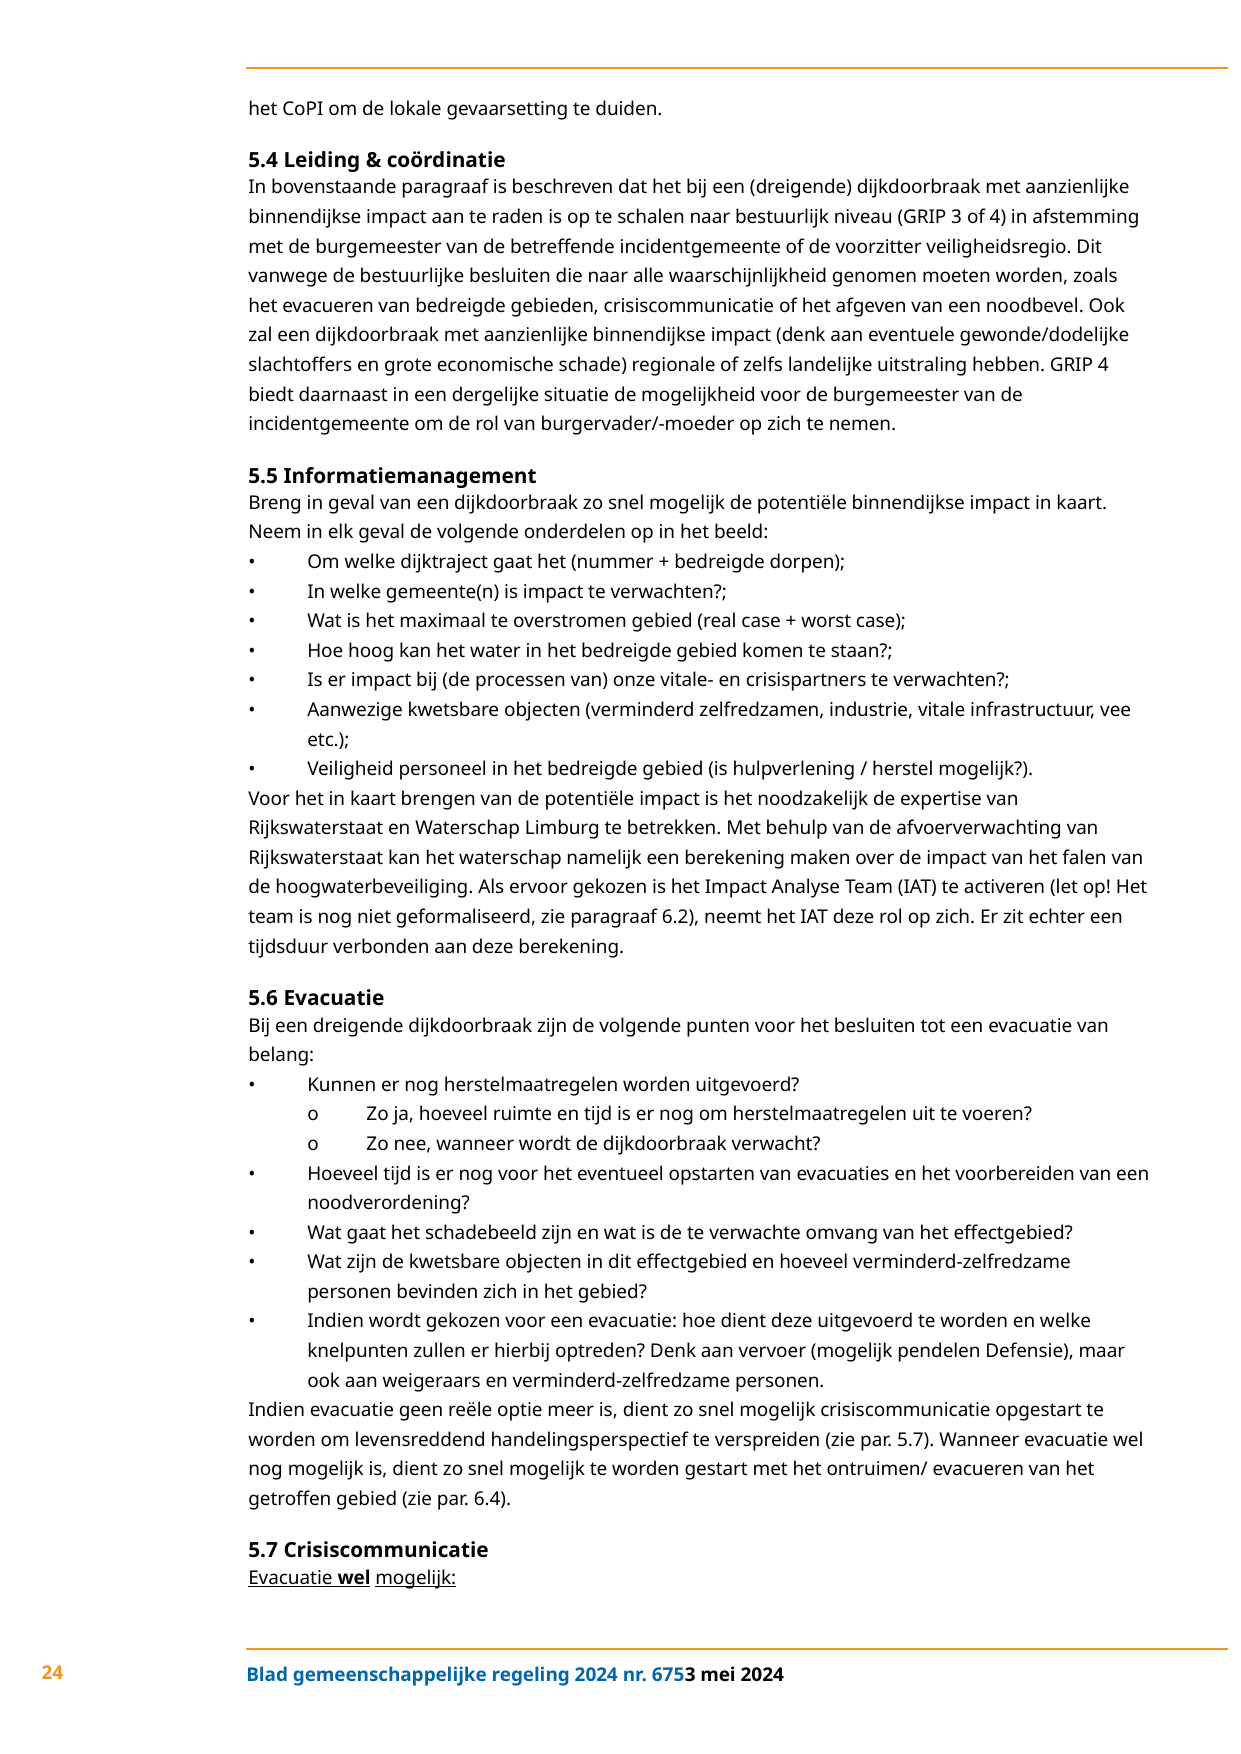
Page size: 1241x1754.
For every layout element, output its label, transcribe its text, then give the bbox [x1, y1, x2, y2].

list Wat zijn de kwetsbare objecten in dit effectgebied en hoeveel verminderd-zelfredzame personen bevinden zich in het gebied? [248, 1248, 1152, 1304]
text 5.6 Evacuatie [248, 983, 1152, 1012]
list Indien wordt gekozen voor een evacuatie: hoe dient deze uitgevoerd te worden en welke knelpunten zullen er hierbij optreden? Denk aan vervoer (mogelijk pendelen Defensie), maar ook aan weigeraars en verminderd-zelfredzame personen. [248, 1308, 1152, 1392]
list Aanwezige kwetsbare objecten (verminderd zelfredzamen, industrie, vitale infrastructuur, vee etc.); [248, 696, 1152, 752]
text Indien evacuatie geen reële optie meer is, dient zo snel mogelijk crisiscommunicatie opgestart te worden om levensreddend handelingsperspectief te verspreiden (zie par. 5.7). Wanneer evacuatie wel nog mogelijk is, dient zo snel mogelijk te worden gestart met het ontruimen/ evacueren van het getroffen gebied (zie par. 6.4). [248, 1396, 1152, 1511]
text 5.7 Crisiscommunicatie [248, 1536, 1152, 1564]
list Zo nee, wanneer wordt de dijkdoorbraak verwacht? [307, 1130, 1152, 1156]
list Veiligheid personeel in het bedreigde gebied (is hulpverlening / herstel mogelijk?). [248, 755, 1152, 781]
list Wat is het maximaal te overstromen gebied (real case + worst case); [248, 607, 1152, 633]
list In welke gemeente(n) is impact te verwachten?; [248, 578, 1152, 604]
list Is er impact bij (de processen van) onze vitale- en crisispartners te verwachten?; [248, 667, 1152, 692]
text Breng in geval van een dijkdoorbraak zo snel mogelijk de potentiële binnendijkse impact in kaart. Neem in elk geval de volgende onderdelen op in het beeld: [248, 489, 1152, 544]
text Voor het in kaart brengen van de potentiële impact is het noodzakelijk de expertise van Rijkswaterstaat en Waterschap Limburg te betrekken. Met behulp van de afvoerverwachting van Rijkswaterstaat kan het waterschap namelijk een berekening maken over de impact van het falen van de hoogwaterbeveiliging. Als ervoor gekozen is het Impact Analyse Team (IAT) te activeren (let op! Het team is nog niet geformaliseerd, zie paragraaf 6.2), neemt het IAT deze rol op zich. Er zit echter een tijdsduur verbonden aan deze berekening. [248, 785, 1152, 959]
list Zo ja, hoeveel ruimte en tijd is er nog om herstelmaatregelen uit te voeren? [307, 1101, 1152, 1126]
text In bovenstaande paragraaf is beschreven dat het bij een (dreigende) dijkdoorbraak met aanzienlijke binnendijkse impact aan te raden is op te schalen naar bestuurlijk niveau (GRIP 3 of 4) in afstemming met de burgemeester van de betreffende incidentgemeente of de voorzitter veiligheidsregio. Dit vanwege de bestuurlijke besluiten die naar alle waarschijnlijkheid genomen moeten worden, zoals het evacueren van bedreigde gebieden, crisiscommunicatie of het afgeven van een noodbevel. Ook zal een dijkdoorbraak met aanzienlijke binnendijkse impact (denk aan eventuele gewonde/dodelijke slachtoffers en grote economische schade) regionale of zelfs landelijke uitstraling hebben. GRIP 4 biedt daarnaast in een dergelijke situatie de mogelijkheid voor de burgemeester van de incidentgemeente om de rol van burgervader/-moeder op zich te nemen. [248, 174, 1152, 436]
list Wat gaat het schadebeeld zijn en wat is de te verwachte omvang van het effectgebied? [248, 1219, 1152, 1244]
text Evacuatie wel mogelijk: [248, 1564, 1152, 1590]
list Om welke dijktraject gaat het (nummer + bedreigde dorpen); [248, 548, 1152, 574]
text 5.4 Leiding & coördinatie [248, 145, 1152, 174]
text 5.5 Informatiemanagement [248, 461, 1152, 489]
list Kunnen er nog herstelmaatregelen worden uitgevoerd? [248, 1071, 1152, 1097]
list Hoe hoog kan het water in het bedreigde gebied komen te staan?; [248, 637, 1152, 663]
text het CoPI om de lokale gevaarsetting te duiden. [248, 95, 1152, 121]
list Hoeveel tijd is er nog voor het eventueel opstarten van evacuaties en het voorbereiden van een noodverordening? [248, 1160, 1152, 1215]
text Bij een dreigende dijkdoorbraak zijn de volgende punten voor het besluiten tot een evacuatie van belang: [248, 1012, 1152, 1067]
picture [41, 47, 231, 172]
